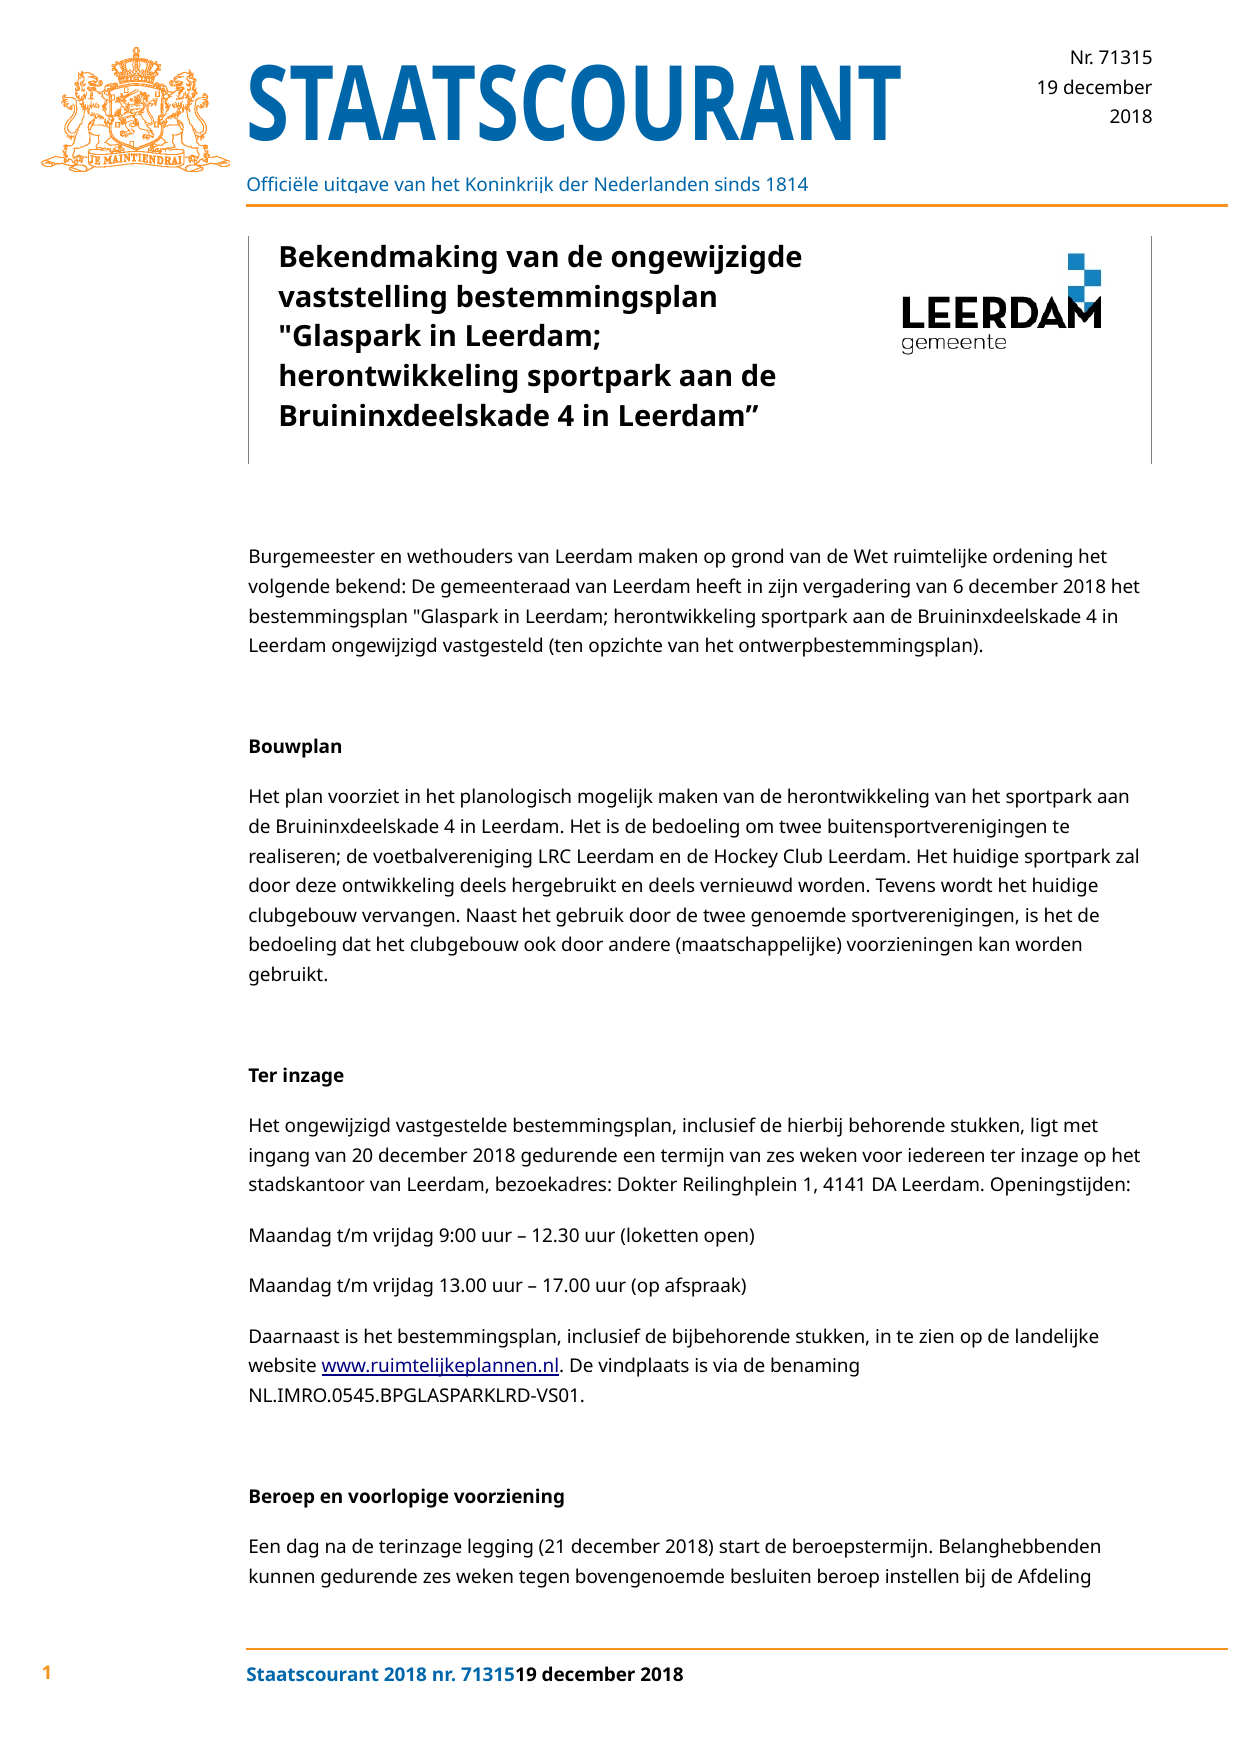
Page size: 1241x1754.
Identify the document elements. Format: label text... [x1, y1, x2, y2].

table_header Bekendmaking van de ongewijzigde vaststelling bestemmingsplan "Glaspark in Leerdam; herontwikkeling sportpark aan de Bruininxdeelskade 4 in Leerdam” [249, 236, 850, 464]
text Een dag na de terinzage legging (21 december 2018) start de beroepstermijn. Belanghebbenden kunnen gedurende zes weken tegen bovengenoemde besluiten beroep instellen bij de Afdeling [248, 1533, 1152, 1589]
text Maandag t/m vrijdag 9:00 uur – 12.30 uur (loketten open) [248, 1222, 1152, 1248]
text Ter inzage [248, 1062, 1152, 1088]
picture [41, 47, 231, 172]
text Maandag t/m vrijdag 13.00 uur – 17.00 uur (op afspraak) [248, 1272, 1152, 1298]
text Beroep en voorlopige voorziening [248, 1483, 1152, 1509]
text Bouwplan [248, 733, 1152, 759]
text Burgemeester en wethouders van Leerdam maken op grond van de Wet ruimtelijke ordening het volgende bekend: De gemeenteraad van Leerdam heeft in zijn vergadering van 6 december 2018 het bestemmingsplan "Glaspark in Leerdam; herontwikkeling sportpark aan de Bruininxdeelskade 4 in Leerdam ongewijzigd vastgesteld (ten opzichte van het ontwerpbestemmingsplan). [248, 544, 1152, 658]
table_header [850, 236, 1151, 464]
text Het ongewijzigd vastgestelde bestemmingsplan, inclusief de hierbij behorende stukken, ligt met ingang van 20 december 2018 gedurende een termijn van zes weken voor iedereen ter inzage op het stadskantoor van Leerdam, bezoekadres: Dokter Reilinghplein 1, 4141 DA Leerdam. Openingstijden: [248, 1112, 1152, 1197]
text Daarnaast is het bestemmingsplan, inclusief de bijbehorende stukken, in te zien op de landelijke website www.ruimtelijkeplannen.nl. De vindplaats is via de benaming NL.IMRO.0545.BPGLASPARKLRD-VS01. [248, 1323, 1152, 1408]
text Het plan voorziet in het planologisch mogelijk maken van de herontwikkeling van het sportpark aan de Bruininxdeelskade 4 in Leerdam. Het is de bedoeling om twee buitensportverenigingen te realiseren; de voetbalvereniging LRC Leerdam en de Hockey Club Leerdam. Het huidige sportpark zal door deze ontwikkeling deels hergebruikt en deels vernieuwd worden. Tevens wordt het huidige clubgebouw vervangen. Naast het gebruik door de twee genoemde sportverenigingen, is het de bedoeling dat het clubgebouw ook door andere (maatschappelijke) voorzieningen kan worden gebruikt. [248, 784, 1152, 987]
picture [882, 236, 1119, 374]
